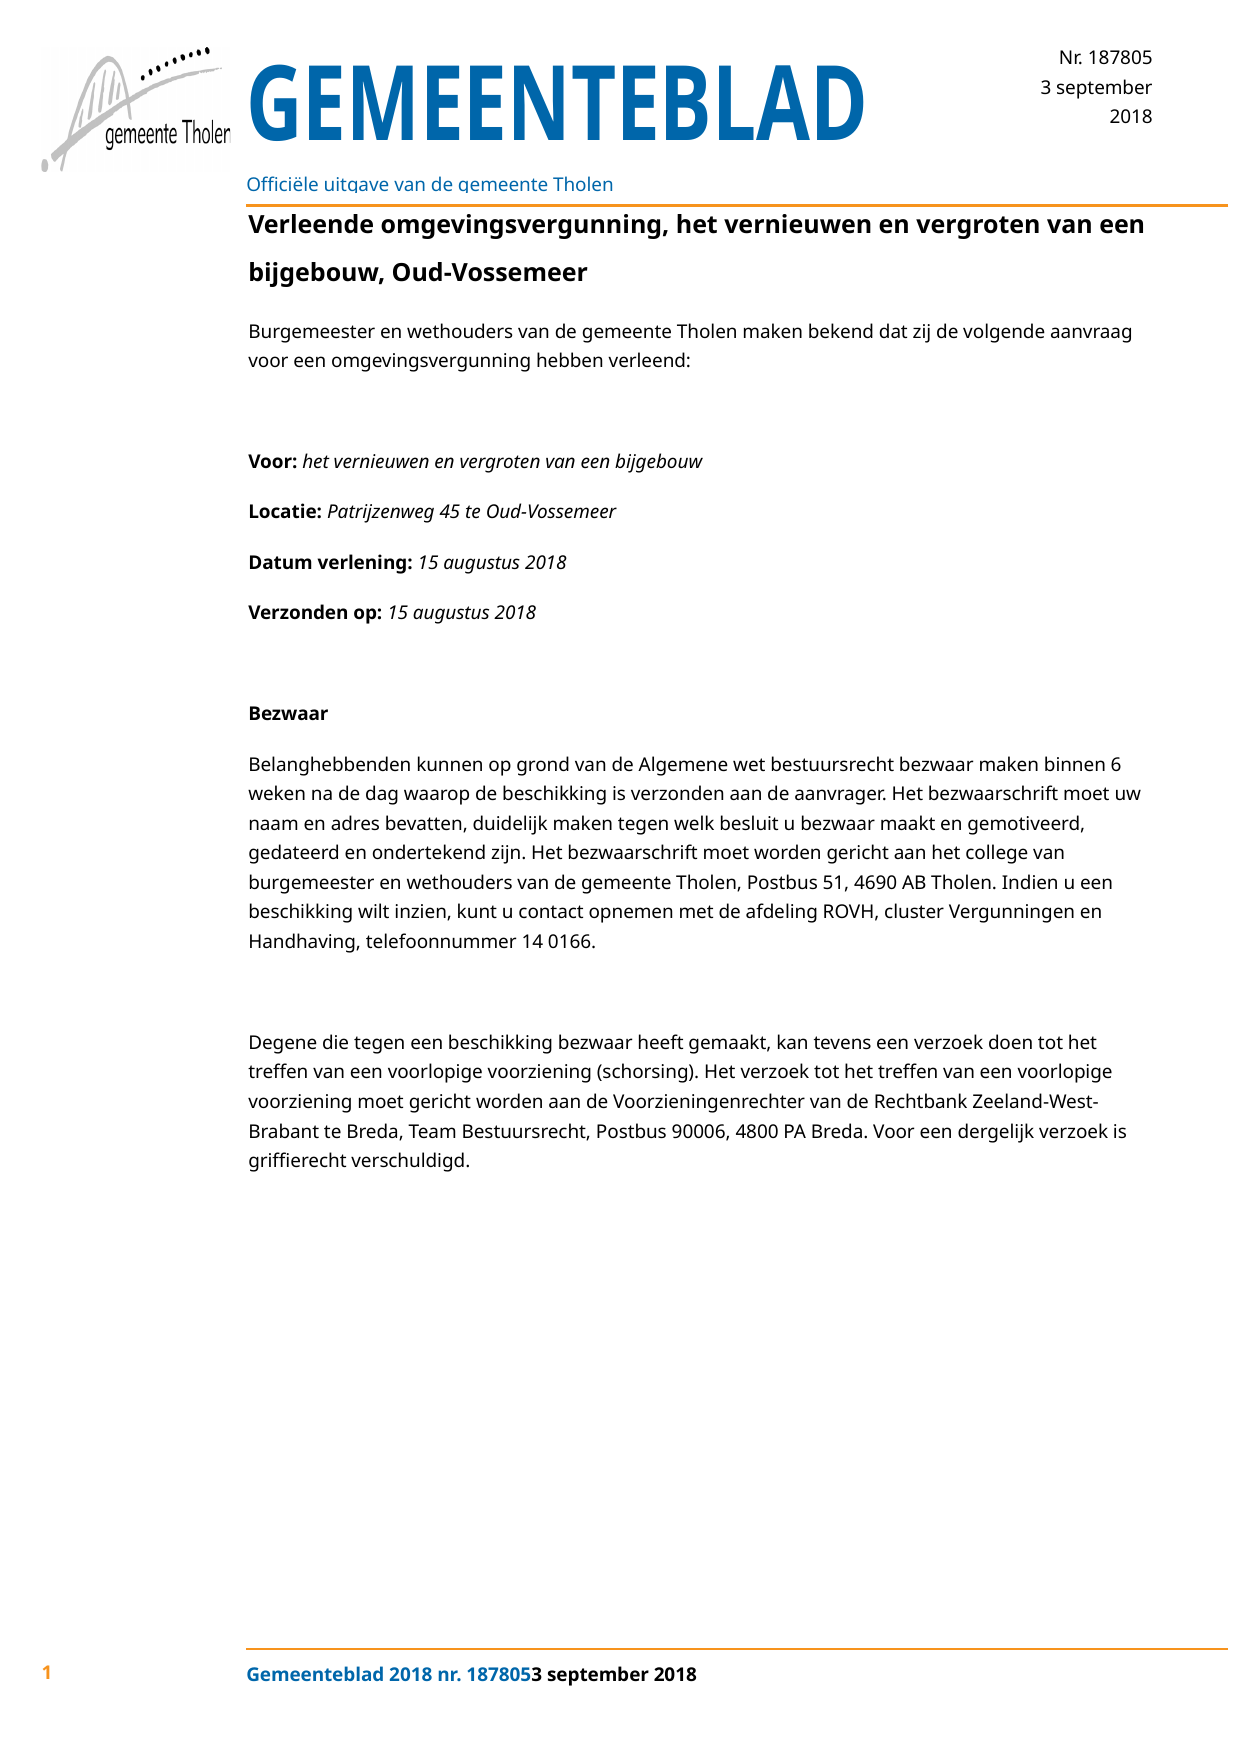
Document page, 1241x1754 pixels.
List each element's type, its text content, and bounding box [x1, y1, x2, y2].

text Datum verlening: 15 augustus 2018 [248, 549, 1152, 575]
picture [41, 47, 231, 172]
text Degene die tegen een beschikking bezwaar heeft gemaakt, kan tevens een verzoek doen tot het treffen van een voorlopige voorziening (schorsing). Het verzoek tot het treffen van een voorlopige voorziening moet gericht worden aan de Voorzieningenrechter van de Rechtbank Zeeland-West-Brabant te Breda, Team Bestuursrecht, Postbus 90006, 4800 PA Breda. Voor een dergelijk verzoek is griffierecht verschuldigd. [248, 1029, 1152, 1173]
text Locatie: Patrijzenweg 45 te Oud-Vossemeer [248, 499, 1152, 524]
text Bezwaar [248, 700, 1152, 726]
text Belanghebbenden kunnen op grond van de Algemene wet bestuursrecht bezwaar maken binnen 6 weken na de dag waarop de beschikking is verzonden aan de aanvrager. Het bezwaarschrift moet uw naam en adres bevatten, duidelijk maken tegen welk besluit u bezwaar maakt en gemotiveerd, gedateerd en ondertekend zijn. Het bezwaarschrift moet worden gericht aan het college van burgemeester en wethouders van de gemeente Tholen, Postbus 51, 4690 AB Tholen. Indien u een beschikking wilt inzien, kunt u contact opnemen met de afdeling ROVH, cluster Vergunningen en Handhaving, telefoonnummer 14 0166. [248, 751, 1152, 954]
text Verzonden op: 15 augustus 2018 [248, 599, 1152, 625]
text Verleende omgevingsvergunning, het vernieuwen en vergroten van een bijgebouw, Oud-Vossemeer [248, 207, 1152, 288]
text Burgemeester en wethouders van de gemeente Tholen maken bekend dat zij de volgende aanvraag voor een omgevingsvergunning hebben verleend: [248, 318, 1152, 373]
text Voor: het vernieuwen en vergroten van een bijgebouw [248, 448, 1152, 474]
